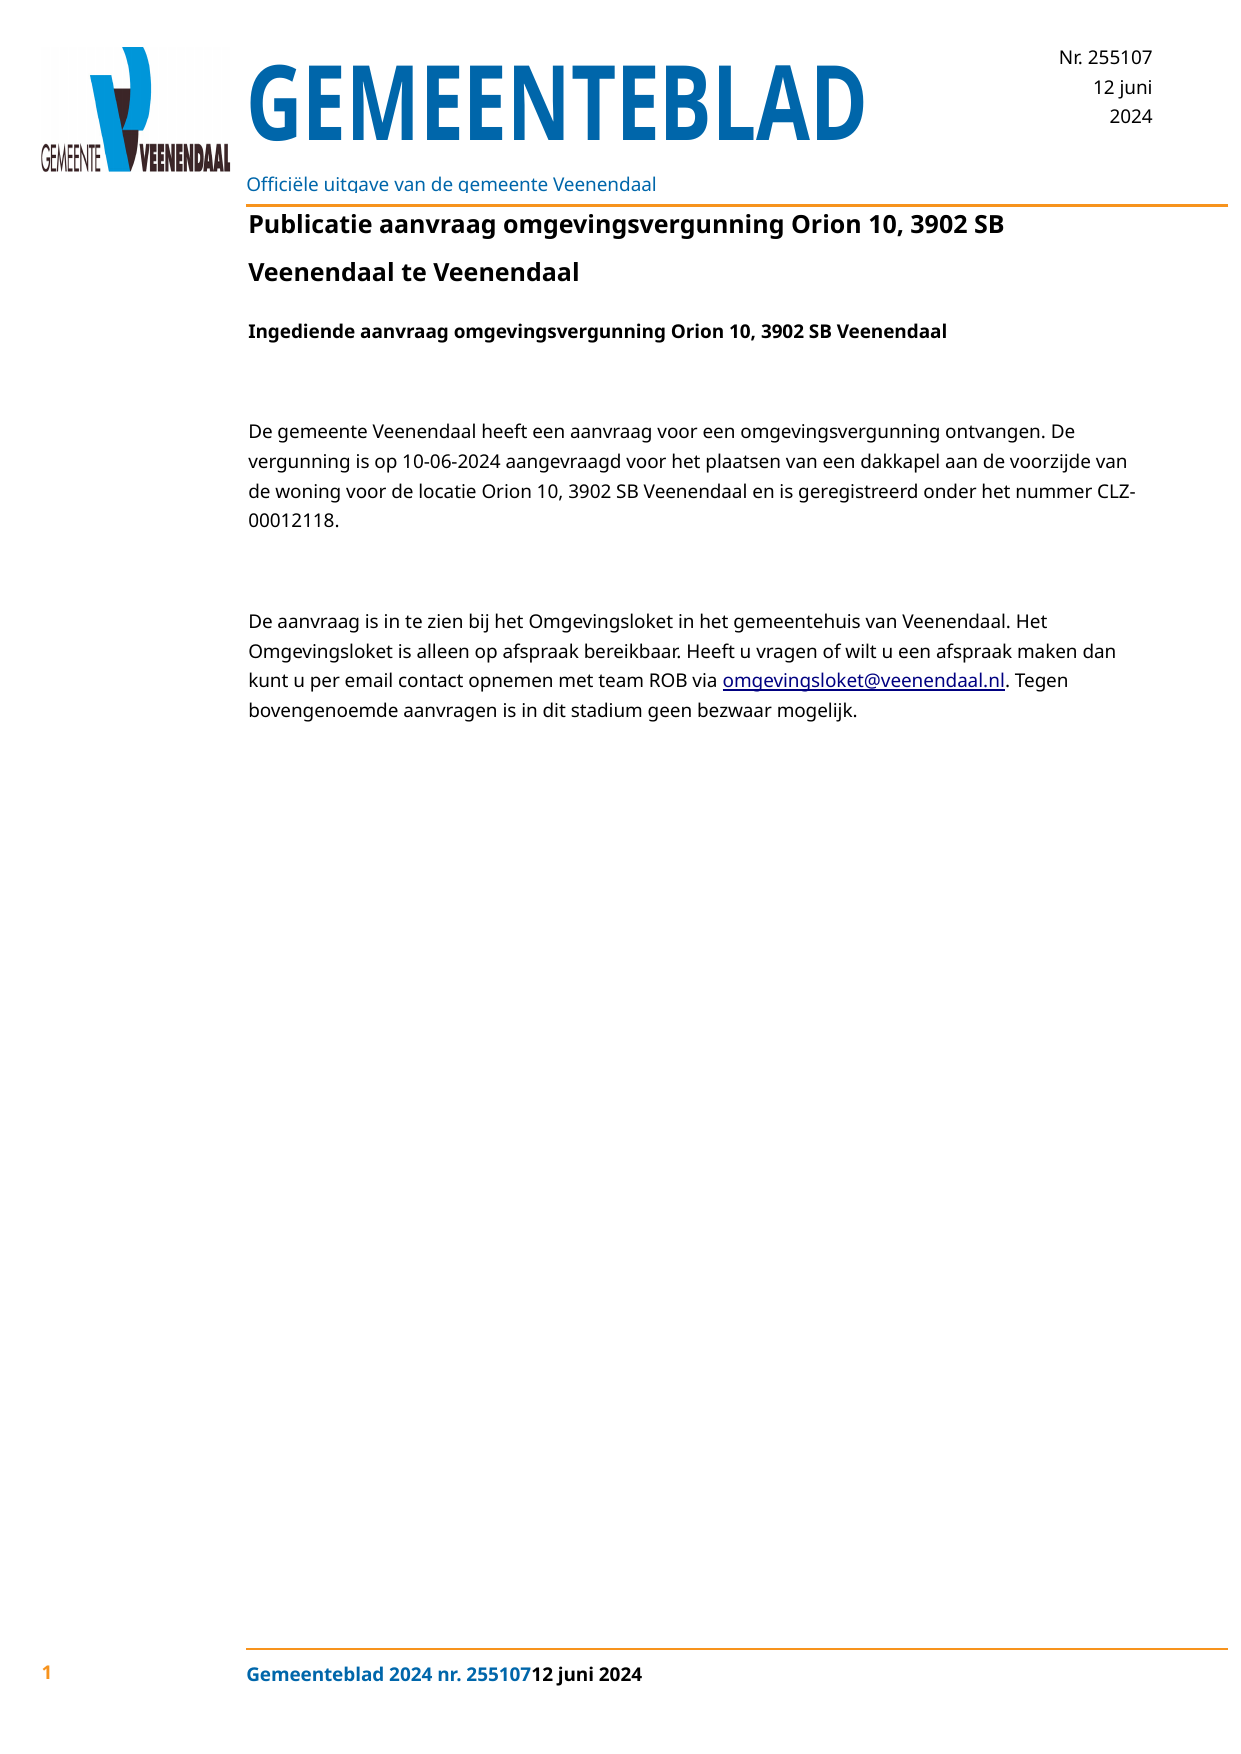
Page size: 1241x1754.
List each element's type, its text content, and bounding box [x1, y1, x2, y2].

text Publicatie aanvraag omgevingsvergunning Orion 10, 3902 SB Veenendaal te Veenendaal [248, 207, 1152, 288]
text De aanvraag is in te zien bij het Omgevingsloket in het gemeentehuis van Veenendaal. Het Omgevingsloket is alleen op afspraak bereikbaar. Heeft u vragen of wilt u een afspraak maken dan kunt u per email contact opnemen met team ROB via omgevingsloket@veenendaal.nl. Tegen bovengenoemde aanvragen is in dit stadium geen bezwaar mogelijk. [248, 608, 1152, 723]
text Ingediende aanvraag omgevingsvergunning Orion 10, 3902 SB Veenendaal [248, 318, 1152, 344]
text De gemeente Veenendaal heeft een aanvraag voor een omgevingsvergunning ontvangen. De vergunning is op 10-06-2024 aangevraagd voor het plaatsen van een dakkapel aan de voorzijde van de woning voor de locatie Orion 10, 3902 SB Veenendaal en is geregistreerd onder het nummer CLZ-00012118. [248, 419, 1152, 533]
picture [41, 47, 130, 172]
picture [123, 47, 231, 172]
